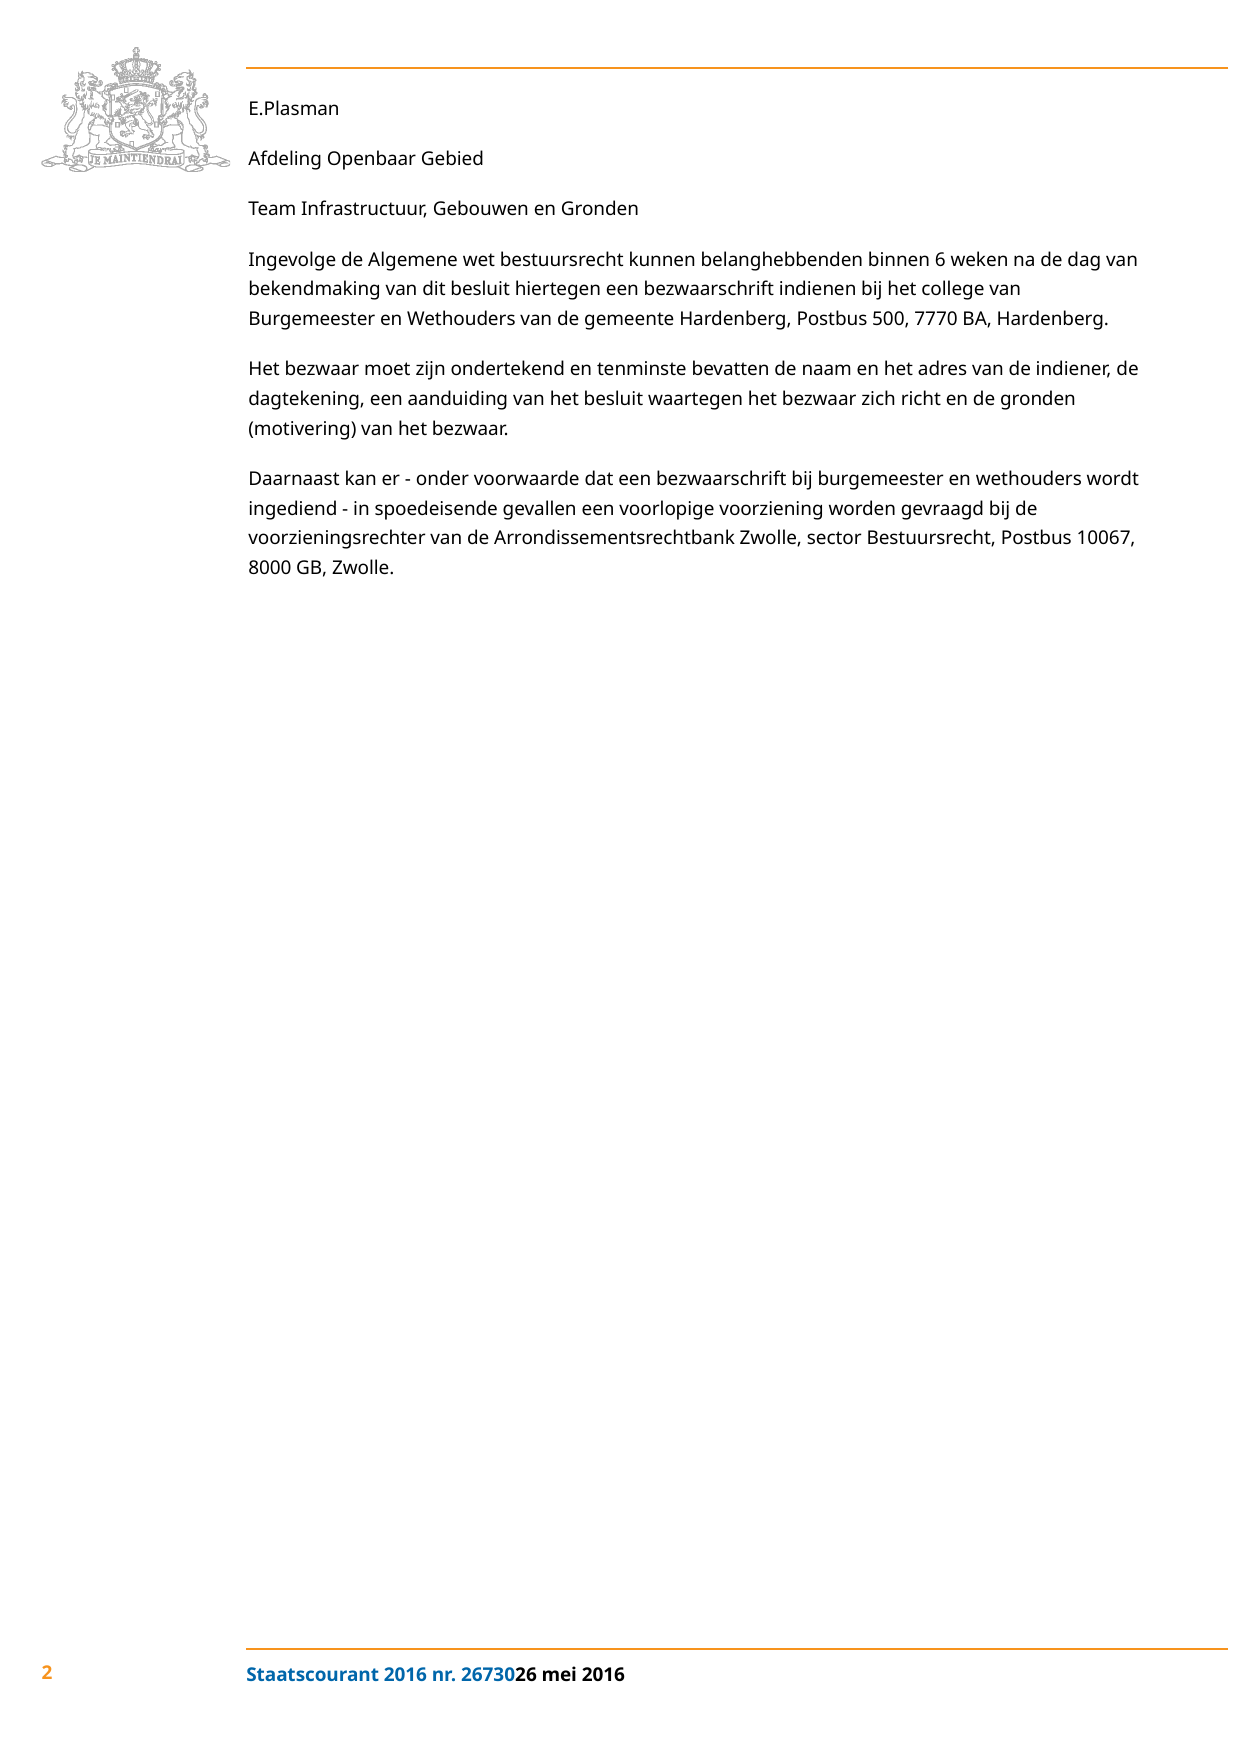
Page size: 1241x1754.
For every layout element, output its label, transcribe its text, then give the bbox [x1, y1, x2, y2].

text Het bezwaar moet zijn ondertekend en tenminste bevatten de naam en het adres van de indiener, de dagtekening, een aanduiding van het besluit waartegen het bezwaar zich richt en de gronden (motivering) van het bezwaar. [248, 356, 1152, 441]
text Team Infrastructuur, Gebouwen en Gronden [248, 196, 1152, 221]
picture [41, 47, 231, 172]
text E.Plasman [248, 95, 1152, 121]
text Ingevolge de Algemene wet bestuursrecht kunnen belanghebbenden binnen 6 weken na de dag van bekendmaking van dit besluit hiertegen een bezwaarschrift indienen bij het college van Burgemeester en Wethouders van de gemeente Hardenberg, Postbus 500, 7770 BA, Hardenberg. [248, 246, 1152, 331]
text Daarnaast kan er - onder voorwaarde dat een bezwaarschrift bij burgemeester en wethouders wordt ingediend - in spoedeisende gevallen een voorlopige voorziening worden gevraagd bij de voorzieningsrechter van de Arrondissementsrechtbank Zwolle, sector Bestuursrecht, Postbus 10067, 8000 GB, Zwolle. [248, 465, 1152, 580]
text Afdeling Openbaar Gebied [248, 145, 1152, 171]
